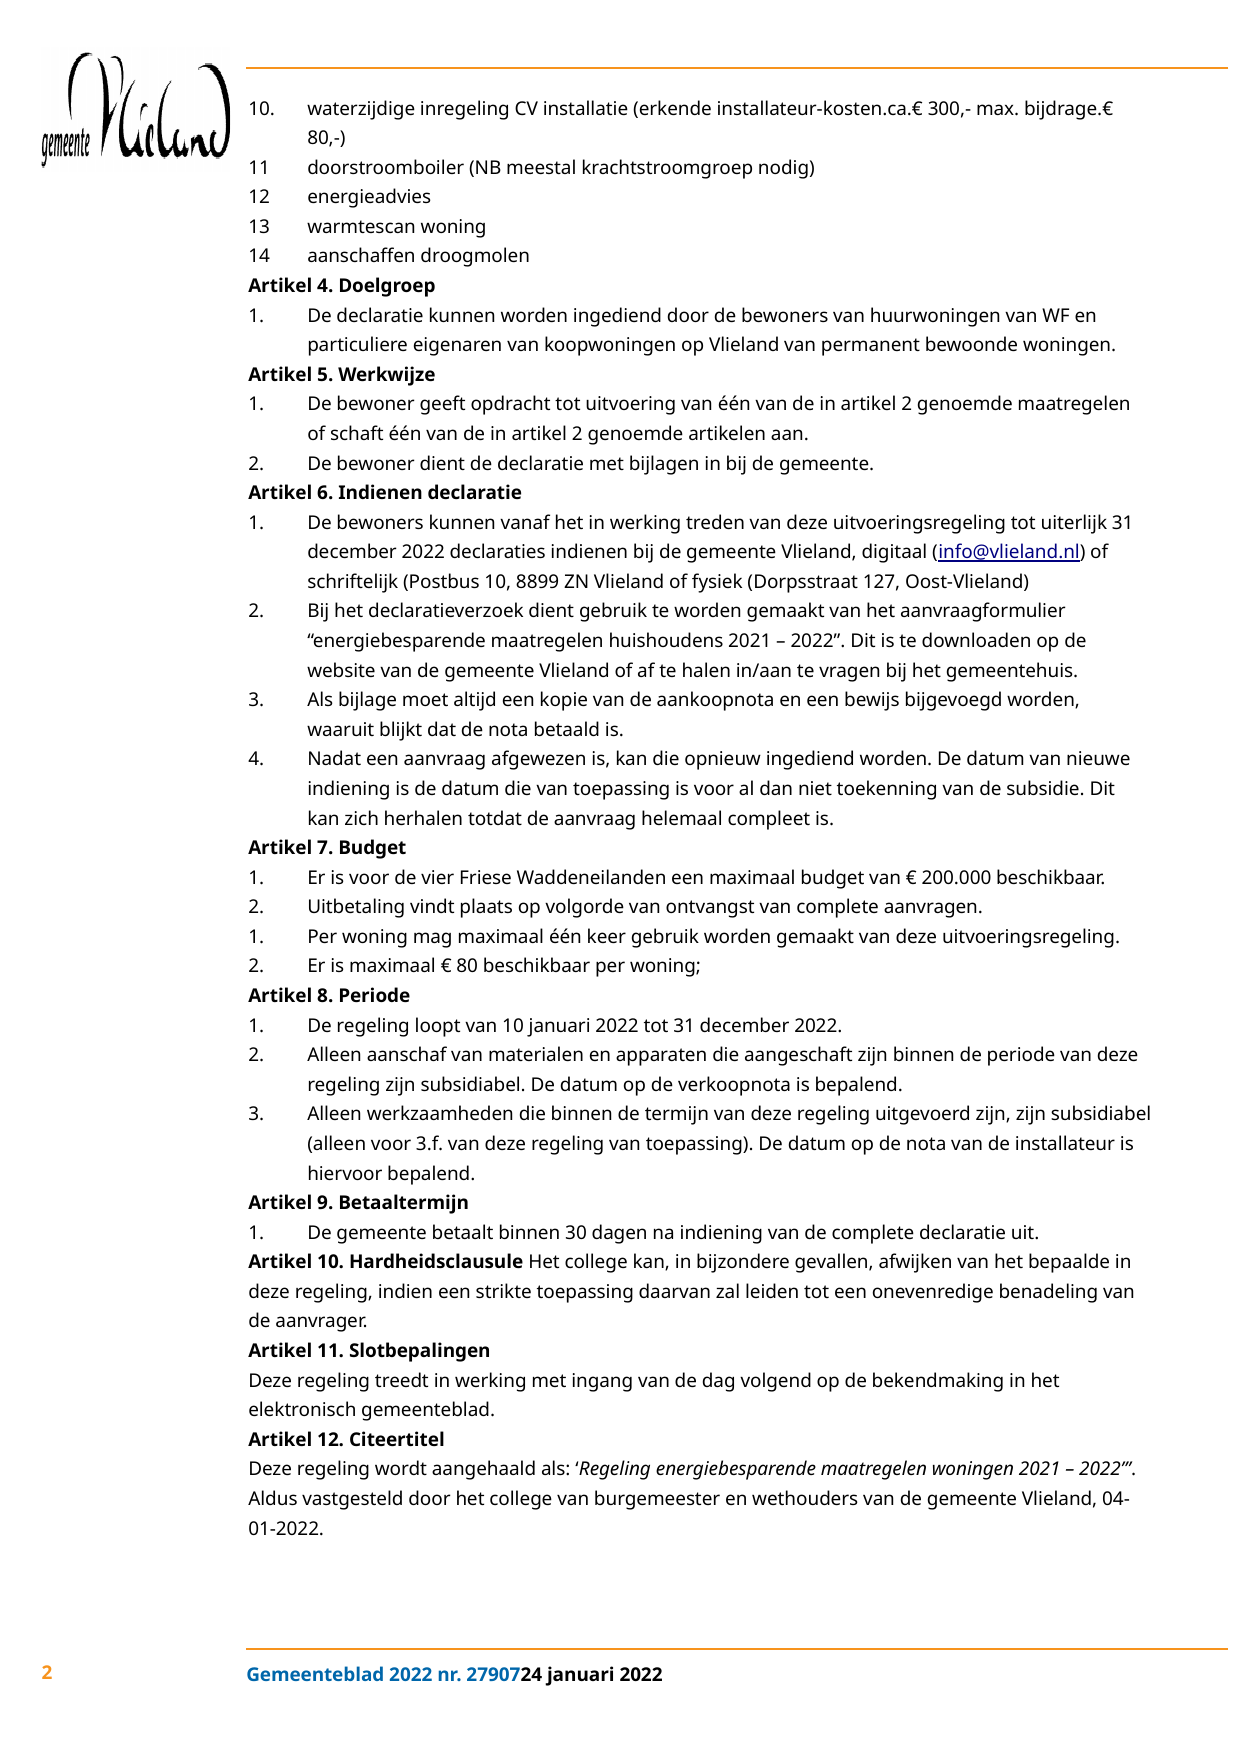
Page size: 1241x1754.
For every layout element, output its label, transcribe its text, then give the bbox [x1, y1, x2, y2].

text Artikel 9. Betaaltermijn [248, 1189, 1152, 1215]
text Aldus vastgesteld door het college van burgemeester en wethouders van de gemeente Vlieland, 04-01-2022. [248, 1485, 1152, 1541]
list Alleen werkzaamheden die binnen de termijn van deze regeling uitgevoerd zijn, zijn subsidiabel (alleen voor 3.f. van deze regeling van toepassing). De datum op de nota van de installateur is hiervoor bepalend. [248, 1101, 1152, 1186]
list Bij het declaratieverzoek dient gebruik te worden gemaakt van het aanvraagformulier “energiebesparende maatregelen huishoudens 2021 – 2022”. Dit is te downloaden op de website van de gemeente Vlieland of af te halen in/aan te vragen bij het gemeentehuis. [248, 598, 1152, 683]
text Artikel 6. Indienen declaratie [248, 479, 1152, 505]
text Artikel 5. Werkwijze [248, 361, 1152, 387]
list Er is maximaal € 80 beschikbaar per woning; [248, 953, 1152, 978]
list De declaratie kunnen worden ingediend door de bewoners van huurwoningen van WF en particuliere eigenaren van koopwoningen op Vlieland van permanent bewoonde woningen. [248, 302, 1152, 357]
list Nadat een aanvraag afgewezen is, kan die opnieuw ingediend worden. De datum van nieuwe indiening is de datum die van toepassing is voor al dan niet toekenning van de subsidie. Dit kan zich herhalen totdat de aanvraag helemaal compleet is. [248, 746, 1152, 831]
text Deze regeling wordt aangehaald als: ‘Regeling energiebesparende maatregelen woningen 2021 – 2022”’. [248, 1456, 1152, 1481]
list De bewoners kunnen vanaf het in werking treden van deze uitvoeringsregeling tot uiterlijk 31 december 2022 declaraties indienen bij de gemeente Vlieland, digitaal (info@vlieland.nl) of schriftelijk (Postbus 10, 8899 ZN Vlieland of fysiek (Dorpsstraat 127, Oost-Vlieland) [248, 509, 1152, 594]
text Artikel 11. Slotbepalingen [248, 1337, 1152, 1363]
list aanschaffen droogmolen [248, 243, 1152, 268]
list energieadvies [248, 183, 1152, 209]
list Uitbetaling vindt plaats op volgorde van ontvangst van complete aanvragen. [248, 893, 1152, 919]
text Artikel 4. Doelgroep [248, 272, 1152, 298]
list warmtescan woning [248, 213, 1152, 239]
list De bewoner geeft opdracht tot uitvoering van één van de in artikel 2 genoemde maatregelen of schaft één van de in artikel 2 genoemde artikelen aan. [248, 391, 1152, 446]
picture [41, 47, 231, 172]
list De regeling loopt van 10 januari 2022 tot 31 december 2022. [248, 1012, 1152, 1038]
list De bewoner dient de declaratie met bijlagen in bij de gemeente. [248, 450, 1152, 476]
text Deze regeling treedt in werking met ingang van de dag volgend op de bekendmaking in het elektronisch gemeenteblad. [248, 1367, 1152, 1422]
list doorstroomboiler (NB meestal krachtstroomgroep nodig) [248, 154, 1152, 180]
text Artikel 12. Citeertitel [248, 1426, 1152, 1452]
list De gemeente betaalt binnen 30 dagen na indiening van de complete declaratie uit. [248, 1219, 1152, 1245]
list Er is voor de vier Friese Waddeneilanden een maximaal budget van € 200.000 beschikbaar. [248, 864, 1152, 890]
list Per woning mag maximaal één keer gebruik worden gemaakt van deze uitvoeringsregeling. [248, 923, 1152, 949]
list Als bijlage moet altijd een kopie van de aankoopnota en een bewijs bijgevoegd worden, waaruit blijkt dat de nota betaald is. [248, 686, 1152, 742]
text Artikel 8. Periode [248, 982, 1152, 1008]
text Artikel 10. Hardheidsclausule Het college kan, in bijzondere gevallen, afwijken van het bepaalde in deze regeling, indien een strikte toepassing daarvan zal leiden tot een onevenredige benadeling van de aanvrager. [248, 1248, 1152, 1333]
text Artikel 7. Budget [248, 834, 1152, 860]
list Alleen aanschaf van materialen en apparaten die aangeschaft zijn binnen de periode van deze regeling zijn subsidiabel. De datum op de verkoopnota is bepalend. [248, 1041, 1152, 1097]
list waterzijdige inregeling CV installatie (erkende installateur-kosten.ca.€ 300,- max. bijdrage.€ 80,-) [248, 95, 1152, 150]
